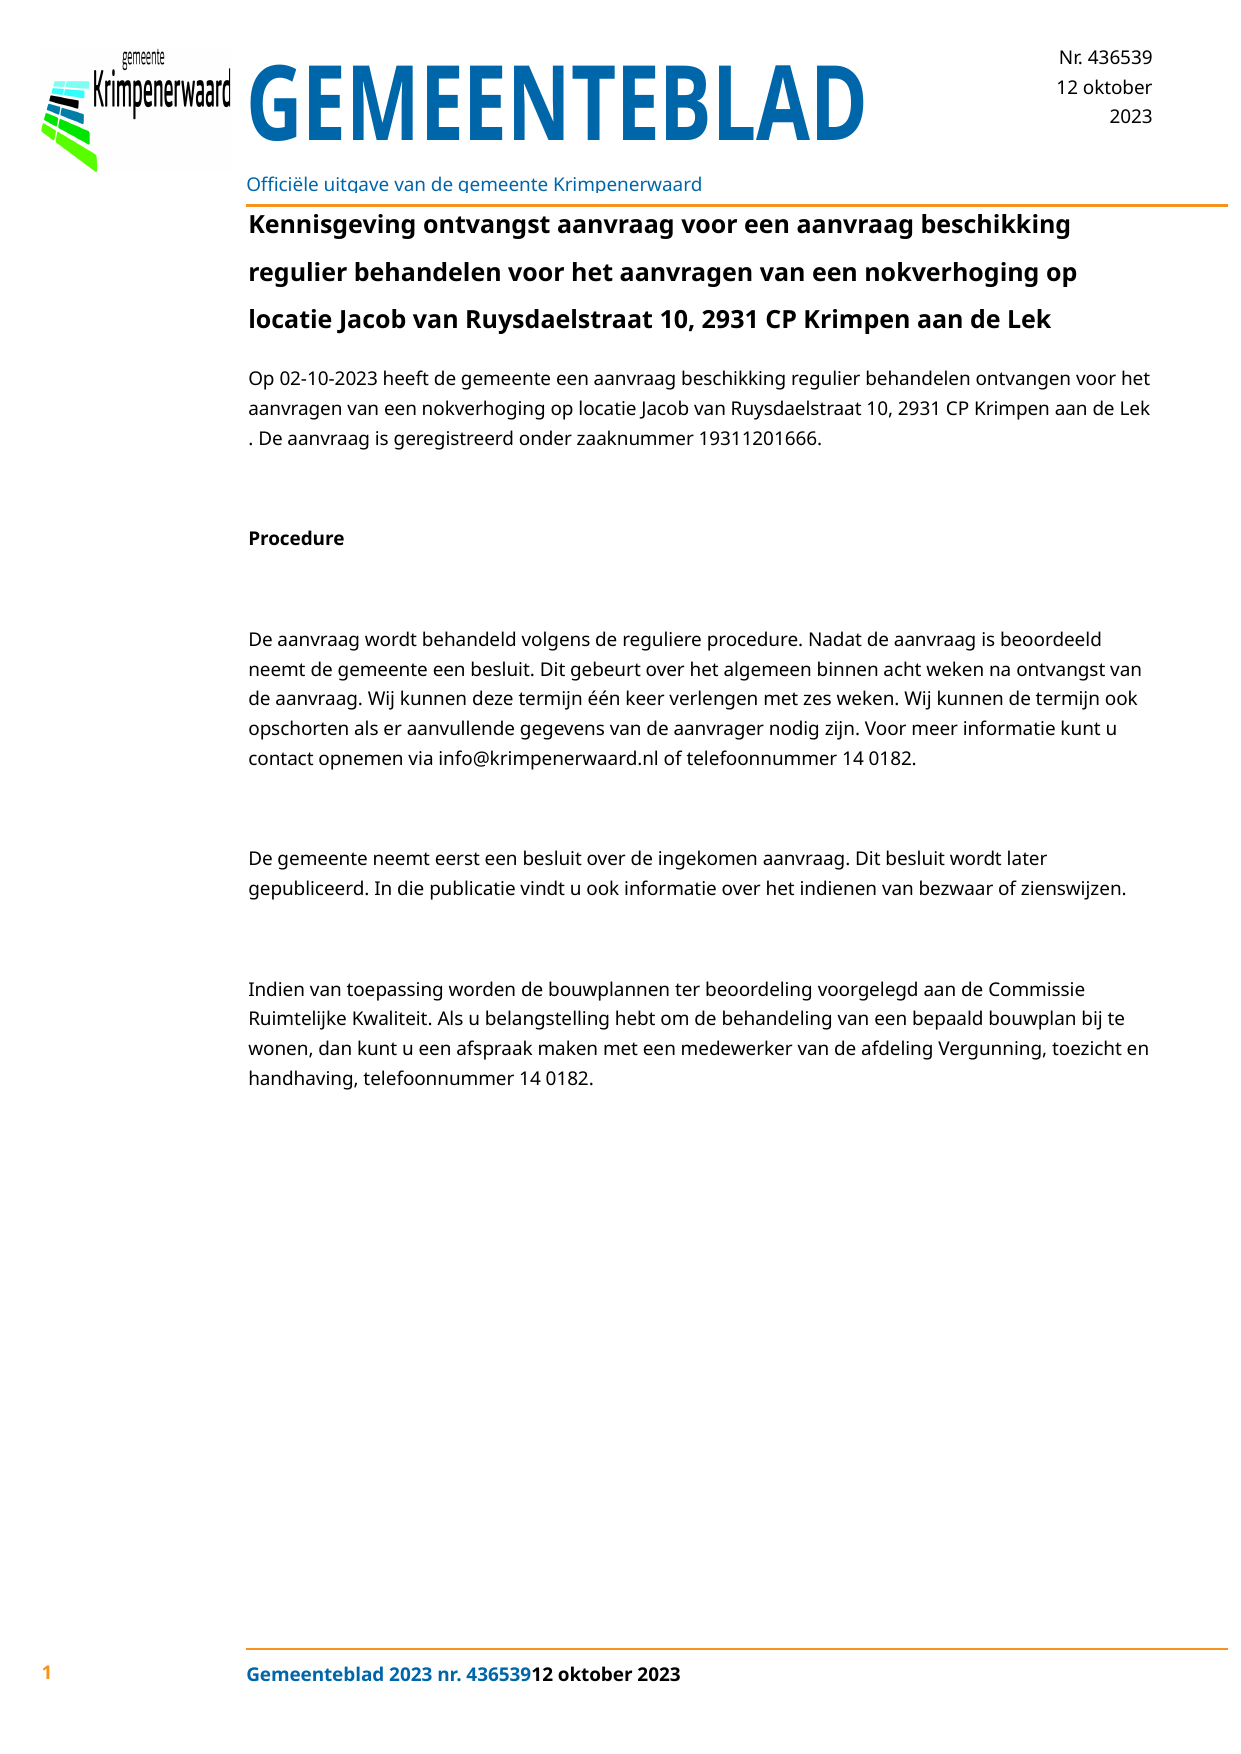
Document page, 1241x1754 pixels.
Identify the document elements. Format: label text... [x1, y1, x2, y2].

text Kennisgeving ontvangst aanvraag voor een aanvraag beschikking regulier behandelen voor het aanvragen van een nokverhoging op locatie Jacob van Ruysdaelstraat 10, 2931 CP Krimpen aan de Lek [248, 207, 1152, 336]
text Op 02-10-2023 heeft de gemeente een aanvraag beschikking regulier behandelen ontvangen voor het aanvragen van een nokverhoging op locatie Jacob van Ruysdaelstraat 10, 2931 CP Krimpen aan de Lek . De aanvraag is geregistreerd onder zaaknummer 19311201666. [248, 366, 1152, 450]
text De aanvraag wordt behandeld volgens de reguliere procedure. Nadat de aanvraag is beoordeeld neemt de gemeente een besluit. Dit gebeurt over het algemeen binnen acht weken na ontvangst van de aanvraag. Wij kunnen deze termijn één keer verlengen met zes weken. Wij kunnen de termijn ook opschorten als er aanvullende gegevens van de aanvrager nodig zijn. Voor meer informatie kunt u contact opnemen via info@krimpenerwaard.nl of telefoonnummer 14 0182. [248, 626, 1152, 770]
picture [41, 47, 231, 172]
text Procedure [248, 526, 1152, 551]
text De gemeente neemt eerst een besluit over de ingekomen aanvraag. Dit besluit wordt later gepubliceerd. In die publicatie vindt u ook informatie over het indienen van bezwaar of zienswijzen. [248, 846, 1152, 901]
text Indien van toepassing worden de bouwplannen ter beoordeling voorgelegd aan de Commissie Ruimtelijke Kwaliteit. Als u belangstelling hebt om de behandeling van een bepaald bouwplan bij te wonen, dan kunt u een afspraak maken met een medewerker van de afdeling Vergunning, toezicht en handhaving, telefoonnummer 14 0182. [248, 976, 1152, 1090]
